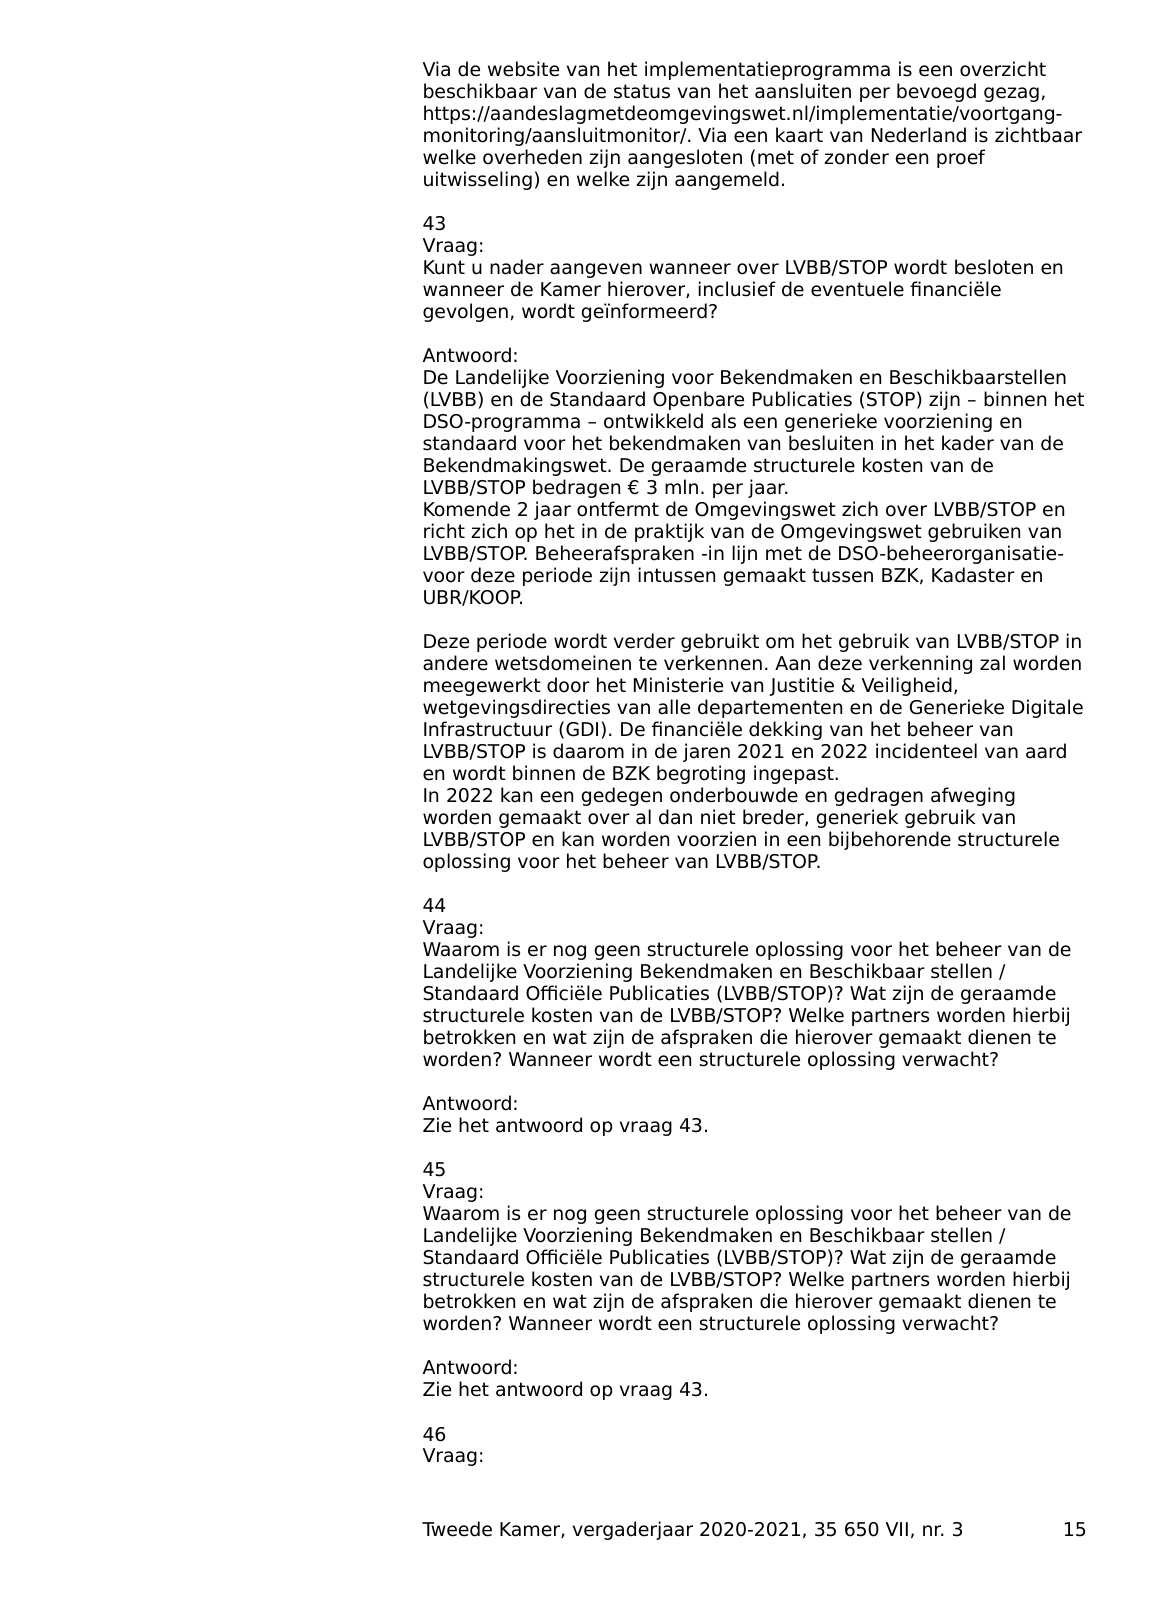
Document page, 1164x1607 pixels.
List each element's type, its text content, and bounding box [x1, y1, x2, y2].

text In 2022 kan een gedegen onderbouwde en gedragen afweging worden gemaakt over al dan niet breder, generiek gebruik van LVBB/STOP en kan worden voorzien in een bijbehorende structurele oplossing voor het beheer van LVBB/STOP. [422, 785, 1087, 873]
text Vraag: [422, 1445, 1087, 1467]
text Waarom is er nog geen structurele oplossing voor het beheer van de Landelijke Voorziening Bekendmaken en Beschikbaar stellen / Standaard Officiële Publicaties (LVBB/STOP)? Wat zijn de geraamde structurele kosten van de LVBB/STOP? Welke partners worden hierbij betrokken en wat zijn de afspraken die hierover gemaakt dienen te worden? Wanneer wordt een structurele oplossing verwacht? [422, 1203, 1087, 1335]
text Kunt u nader aangeven wanneer over LVBB/STOP wordt besloten en wanneer de Kamer hierover, inclusief de eventuele financiële gevolgen, wordt geïnformeerd? [422, 257, 1087, 323]
text 44 [422, 895, 1087, 917]
text Via de website van het implementatieprogramma is een overzicht beschikbaar van de status van het aansluiten per bevoegd gezag, https://aandeslagmetdeomgevingswet.nl/implementatie/voortgang-monitoring/aansluitmonitor/. Via een kaart van Nederland is zichtbaar welke overheden zijn aangesloten (met of zonder een proef uitwisseling) en welke zijn aangemeld. [422, 59, 1087, 191]
text De Landelijke Voorziening voor Bekendmaken en Beschikbaarstellen (LVBB) en de Standaard Openbare Publicaties (STOP) zijn – binnen het DSO-programma – ontwikkeld als een generieke voorziening en standaard voor het bekendmaken van besluiten in het kader van de Bekendmakingswet. De geraamde structurele kosten van de LVBB/STOP bedragen € 3 mln. per jaar. [422, 367, 1087, 499]
text Vraag: [422, 235, 1087, 257]
text Antwoord: [422, 1357, 1087, 1379]
text Zie het antwoord op vraag 43. [422, 1379, 1087, 1401]
text 46 [422, 1423, 1087, 1445]
text 45 [422, 1159, 1087, 1181]
text Vraag: [422, 1181, 1087, 1203]
text Antwoord: [422, 345, 1087, 367]
text Deze periode wordt verder gebruikt om het gebruik van LVBB/STOP in andere wetsdomeinen te verkennen. Aan deze verkenning zal worden meegewerkt door het Ministerie van Justitie & Veiligheid, wetgevingsdirecties van alle departementen en de Generieke Digitale Infrastructuur (GDI). De financiële dekking van het beheer van LVBB/STOP is daarom in de jaren 2021 en 2022 incidenteel van aard en wordt binnen de BZK begroting ingepast. [422, 631, 1087, 785]
text Waarom is er nog geen structurele oplossing voor het beheer van de Landelijke Voorziening Bekendmaken en Beschikbaar stellen / Standaard Officiële Publicaties (LVBB/STOP)? Wat zijn de geraamde structurele kosten van de LVBB/STOP? Welke partners worden hierbij betrokken en wat zijn de afspraken die hierover gemaakt dienen te worden? Wanneer wordt een structurele oplossing verwacht? [422, 939, 1087, 1071]
text Vraag: [422, 917, 1087, 939]
text 43 [422, 213, 1087, 235]
text Antwoord: [422, 1093, 1087, 1115]
text Zie het antwoord op vraag 43. [422, 1115, 1087, 1137]
text Komende 2 jaar ontfermt de Omgevingswet zich over LVBB/STOP en richt zich op het in de praktijk van de Omgevingswet gebruiken van LVBB/STOP. Beheerafspraken -in lijn met de DSO-beheerorganisatie- voor deze periode zijn intussen gemaakt tussen BZK, Kadaster en UBR/KOOP. [422, 499, 1087, 609]
